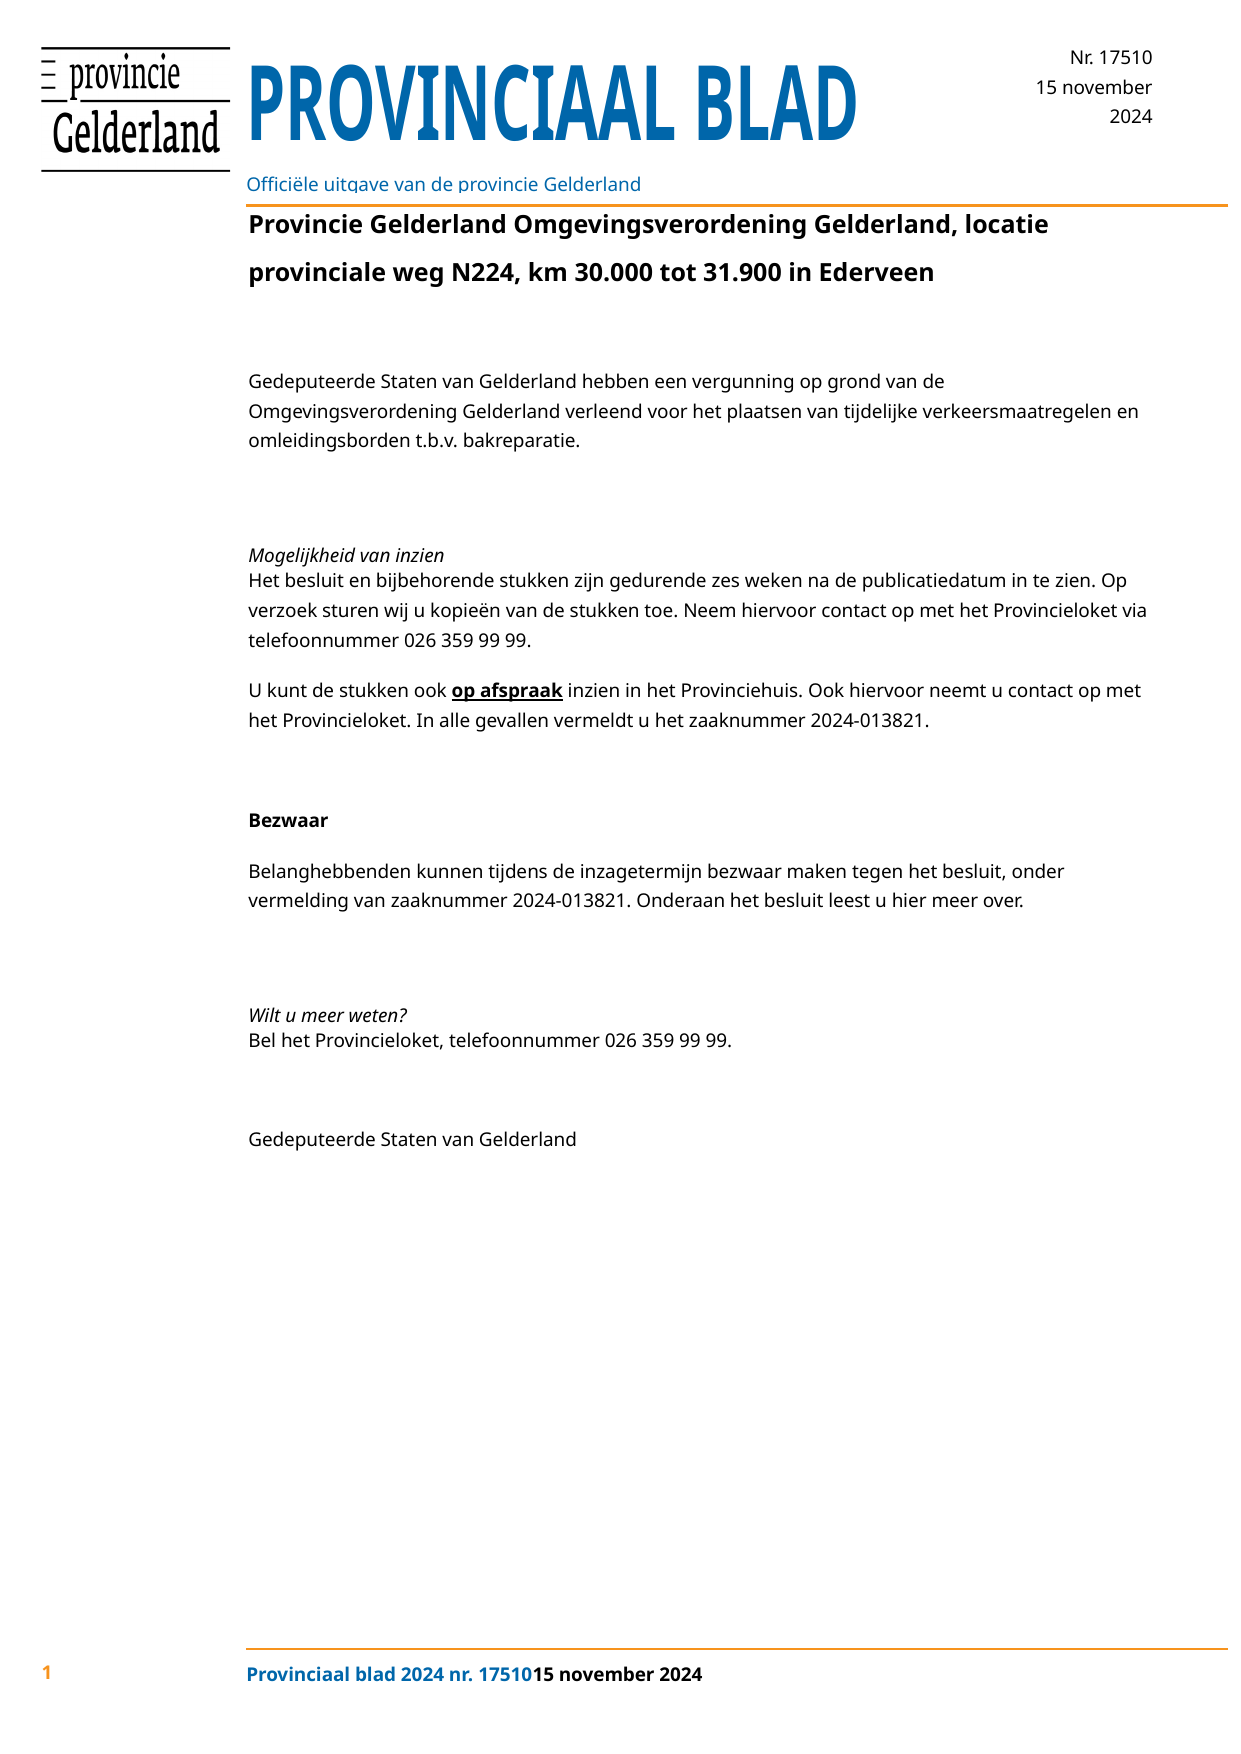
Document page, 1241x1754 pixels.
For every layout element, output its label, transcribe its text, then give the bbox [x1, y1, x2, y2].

text Bel het Provincieloket, telefoonnummer 026 359 99 99. [248, 1028, 1152, 1053]
text Provincie Gelderland Omgevingsverordening Gelderland, locatie provinciale weg N224, km 30.000 tot 31.900 in Ederveen [248, 207, 1152, 288]
text Gedeputeerde Staten van Gelderland hebben een vergunning op grond van de Omgevingsverordening Gelderland verleend voor het plaatsen van tijdelijke verkeersmaatregelen en omleidingsborden t.b.v. bakreparatie. [248, 368, 1152, 453]
text Het besluit en bijbehorende stukken zijn gedurende zes weken na de publicatiedatum in te zien. Op verzoek sturen wij u kopieën van de stukken toe. Neem hiervoor contact op met het Provincieloket via telefoonnummer 026 359 99 99. [248, 568, 1152, 652]
text U kunt de stukken ook op afspraak inzien in het Provinciehuis. Ook hiervoor neemt u contact op met het Provincieloket. In alle gevallen vermeldt u het zaaknummer 2024-013821. [248, 677, 1152, 732]
text Mogelijkheid van inzien [248, 542, 1152, 568]
text Gedeputeerde Staten van Gelderland [248, 1126, 1152, 1152]
picture [41, 47, 231, 172]
text Wilt u meer weten? [248, 1002, 1152, 1028]
text Bezwaar [248, 808, 1152, 833]
text Belanghebbenden kunnen tijdens de inzagetermijn bezwaar maken tegen het besluit, onder vermelding van zaaknummer 2024-013821. Onderaan het besluit leest u hier meer over. [248, 858, 1152, 913]
